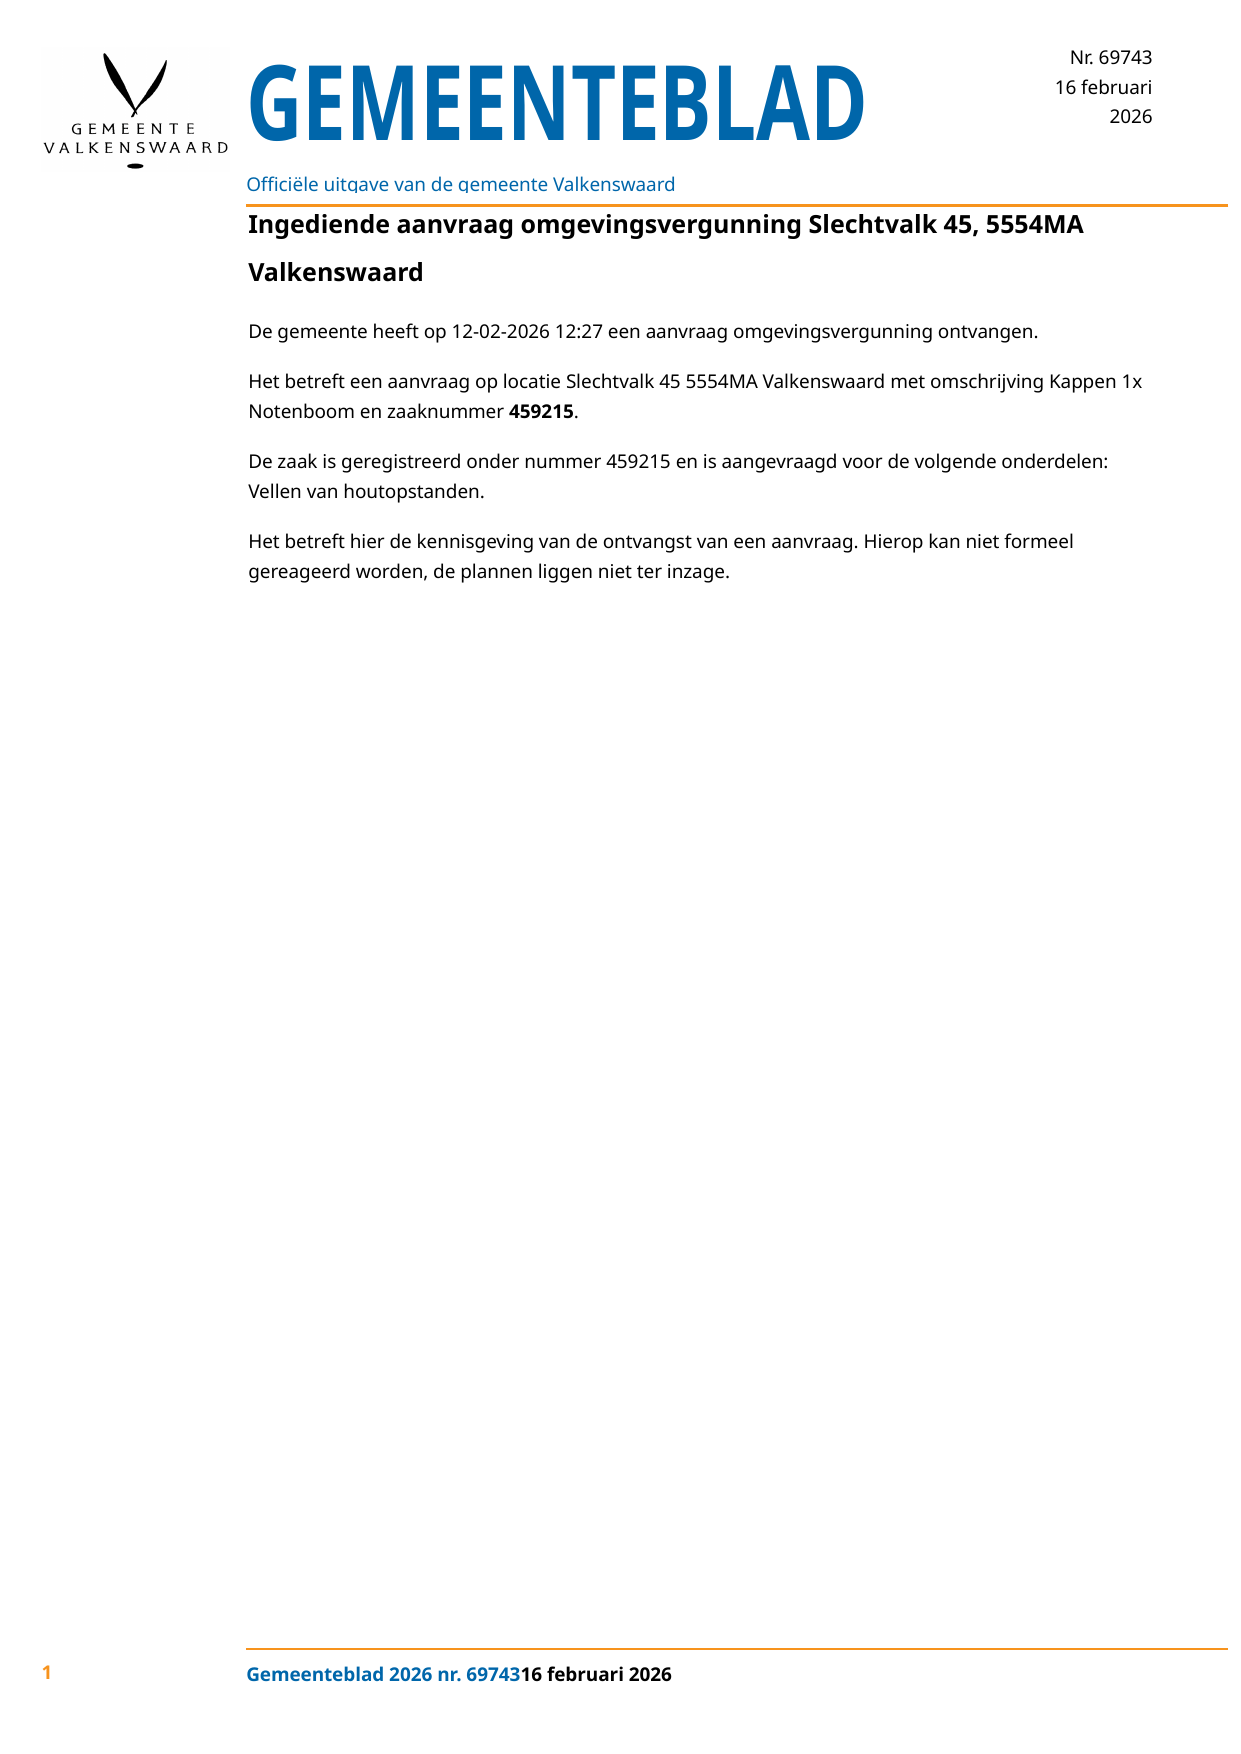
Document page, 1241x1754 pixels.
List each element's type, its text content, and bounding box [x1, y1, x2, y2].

text De zaak is geregistreerd onder nummer 459215 en is aangevraagd voor de volgende onderdelen: Vellen van houtopstanden. [248, 448, 1152, 504]
text Het betreft hier de kennisgeving van de ontvangst van een aanvraag. Hierop kan niet formeel gereageerd worden, de plannen liggen niet ter inzage. [248, 528, 1152, 584]
text Ingediende aanvraag omgevingsvergunning Slechtvalk 45, 5554MA Valkenswaard [248, 207, 1152, 288]
picture [41, 47, 231, 172]
text De gemeente heeft op 12-02-2026 12:27 een aanvraag omgevingsvergunning ontvangen. [248, 318, 1152, 344]
text Het betreft een aanvraag op locatie Slechtvalk 45 5554MA Valkenswaard met omschrijving Kappen 1x Notenboom en zaaknummer 459215. [248, 368, 1152, 424]
